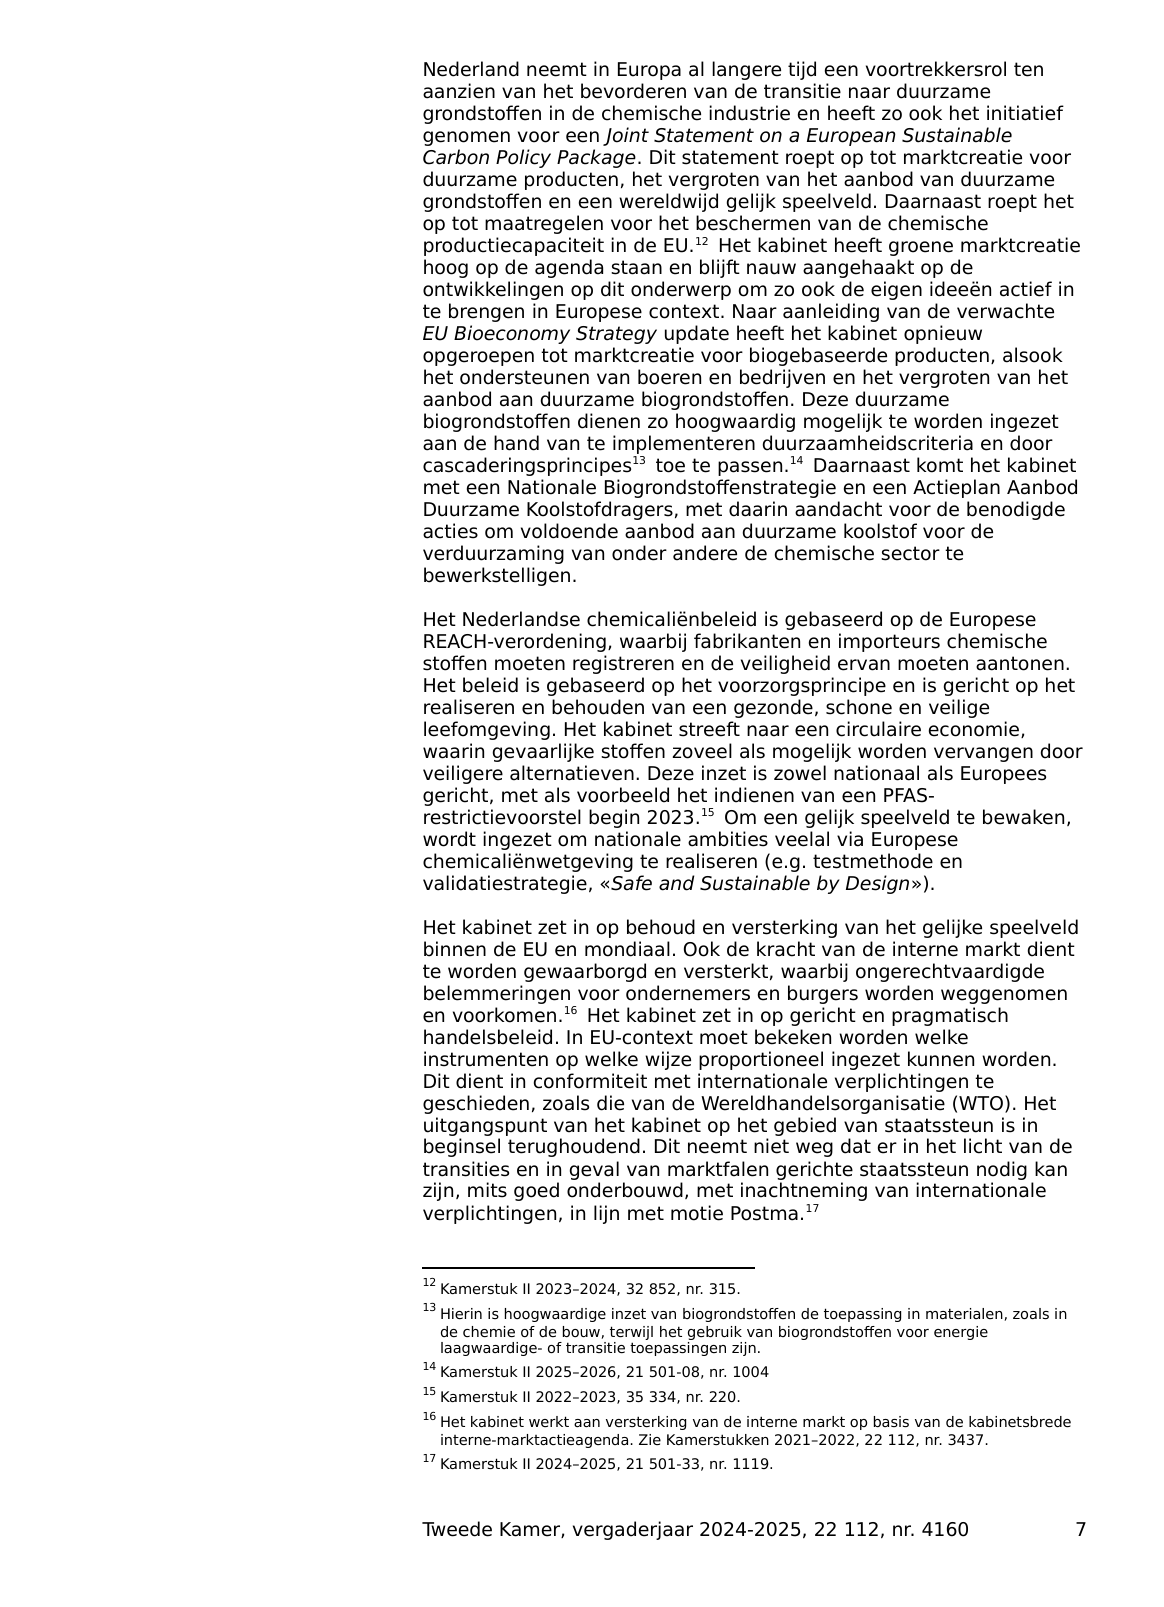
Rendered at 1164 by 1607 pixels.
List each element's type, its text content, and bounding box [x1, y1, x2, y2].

text Kamerstuk II 2022–2023, 35 334, nr. 220. [422, 1385, 1087, 1407]
text Het kabinet werkt aan versterking van de interne markt op basis van de kabinetsbrede interne-marktactieagenda. Zie Kamerstukken 2021–2022, 22 112, nr. 3437. [422, 1410, 1087, 1449]
text Het Nederlandse chemicaliënbeleid is gebaseerd op de Europese REACH-verordening, waarbij fabrikanten en importeurs chemische stoffen moeten registreren en de veiligheid ervan moeten aantonen. Het beleid is gebaseerd op het voorzorgsprincipe en is gericht op het realiseren en behouden van een gezonde, schone en veilige leefomgeving. Het kabinet streeft naar een circulaire economie, waarin gevaarlijke stoffen zoveel als mogelijk worden vervangen door veiligere alternatieven. Deze inzet is zowel nationaal als Europees gericht, met als voorbeeld het indienen van een PFAS-restrictievoorstel begin 2023. Om een gelijk speelveld te bewaken, wordt ingezet om nationale ambities veelal via Europese chemicaliënwetgeving te realiseren (e.g. testmethode en validatiestrategie, «Safe and Sustainable by Design»). [422, 609, 1087, 894]
text Nederland neemt in Europa al langere tijd een voortrekkersrol ten aanzien van het bevorderen van de transitie naar duurzame grondstoffen in de chemische industrie en heeft zo ook het initiatief genomen voor een Joint Statement on a European Sustainable Carbon Policy Package. Dit statement roept op tot marktcreatie voor duurzame producten, het vergroten van het aanbod van duurzame grondstoffen en een wereldwijd gelijk speelveld. Daarnaast roept het op tot maatregelen voor het beschermen van de chemische productiecapaciteit in de EU. Het kabinet heeft groene marktcreatie hoog op de agenda staan en blijft nauw aangehaakt op de ontwikkelingen op dit onderwerp om zo ook de eigen ideeën actief in te brengen in Europese context. Naar aanleiding van de verwachte EU Bioeconomy Strategy update heeft het kabinet opnieuw opgeroepen tot marktcreatie voor biogebaseerde producten, alsook het ondersteunen van boeren en bedrijven en het vergroten van het aanbod aan duurzame biogrondstoffen. Deze duurzame biogrondstoffen dienen zo hoogwaardig mogelijk te worden ingezet aan de hand van te implementeren duurzaamheidscriteria en door cascaderingsprincipes toe te passen. Daarnaast komt het kabinet met een Nationale Biogrondstoffenstrategie en een Actieplan Aanbod Duurzame Koolstofdragers, met daarin aandacht voor de benodigde acties om voldoende aanbod aan duurzame koolstof voor de verduurzaming van onder andere de chemische sector te bewerkstelligen. [422, 59, 1087, 587]
text Kamerstuk II 2024–2025, 21 501-33, nr. 1119. [422, 1452, 1087, 1474]
text Het kabinet zet in op behoud en versterking van het gelijke speelveld binnen de EU en mondiaal. Ook de kracht van de interne markt dient te worden gewaarborgd en versterkt, waarbij ongerechtvaardigde belemmeringen voor ondernemers en burgers worden weggenomen en voorkomen. Het kabinet zet in op gericht en pragmatisch handelsbeleid. In EU-context moet bekeken worden welke instrumenten op welke wijze proportioneel ingezet kunnen worden. Dit dient in conformiteit met internationale verplichtingen te geschieden, zoals die van de Wereldhandelsorganisatie (WTO). Het uitgangspunt van het kabinet op het gebied van staatssteun is in beginsel terughoudend. Dit neemt niet weg dat er in het licht van de transities en in geval van marktfalen gerichte staatssteun nodig kan zijn, mits goed onderbouwd, met inachtneming van internationale verplichtingen, in lijn met motie Postma. [422, 917, 1087, 1224]
text Hierin is hoogwaardige inzet van biogrondstoffen de toepassing in materialen, zoals in de chemie of de bouw, terwijl het gebruik van biogrondstoffen voor energie laagwaardige- of transitie toepassingen zijn. [422, 1302, 1087, 1357]
text Kamerstuk II 2023–2024, 32 852, nr. 315. [422, 1277, 1087, 1299]
text Kamerstuk II 2025–2026, 21 501-08, nr. 1004 [422, 1360, 1087, 1382]
